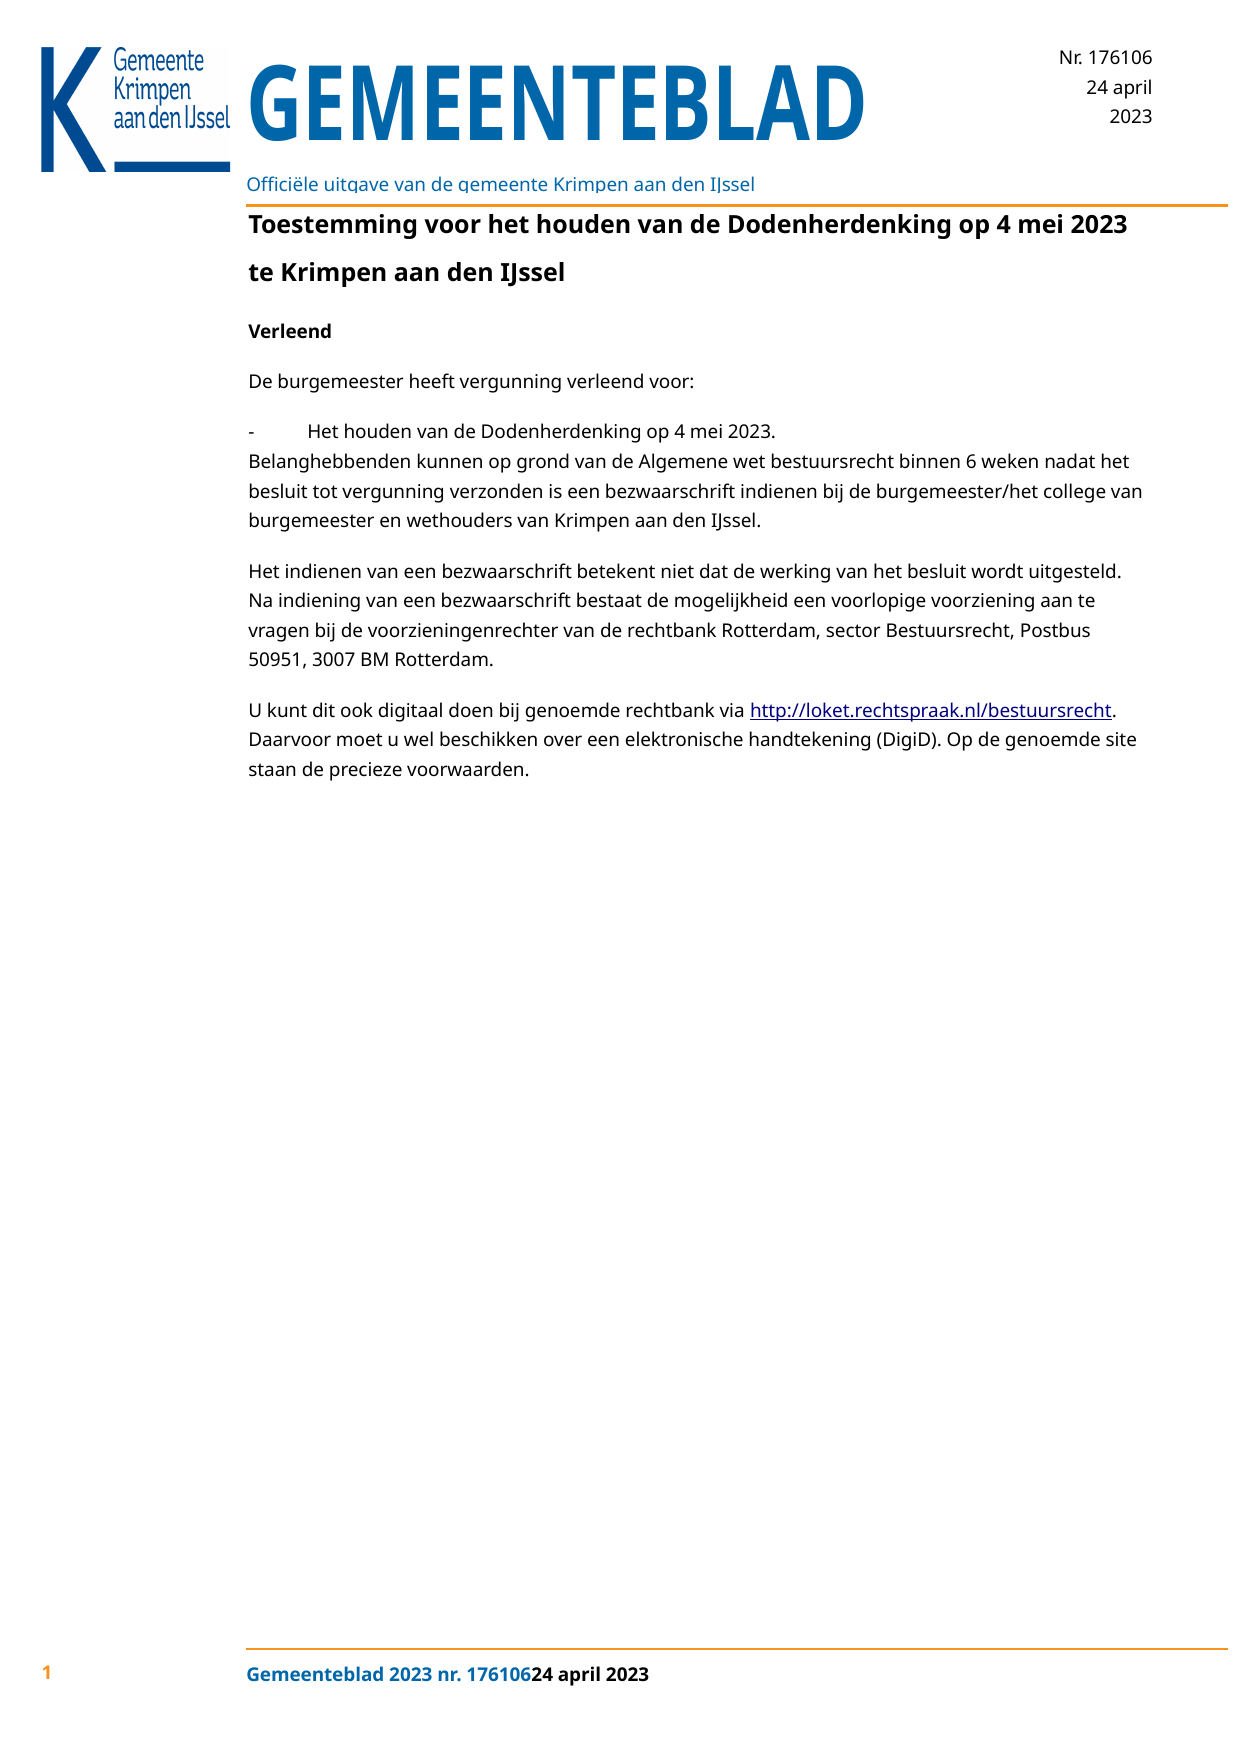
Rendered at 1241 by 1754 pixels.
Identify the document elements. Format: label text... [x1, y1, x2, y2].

text U kunt dit ook digitaal doen bij genoemde rechtbank via http://loket.rechtspraak.nl/bestuursrecht. Daarvoor moet u wel beschikken over een elektronische handtekening (DigiD). Op de genoemde site staan de precieze voorwaarden. [248, 697, 1152, 782]
text Belanghebbenden kunnen op grond van de Algemene wet bestuursrecht binnen 6 weken nadat het besluit tot vergunning verzonden is een bezwaarschrift indienen bij de burgemeester/het college van burgemeester en wethouders van Krimpen aan den IJssel. [248, 448, 1152, 533]
list Het houden van de Dodenherdenking op 4 mei 2023. [248, 419, 1152, 444]
text Het indienen van een bezwaarschrift betekent niet dat de werking van het besluit wordt uitgesteld. Na indiening van een bezwaarschrift bestaat de mogelijkheid een voorlopige voorziening aan te vragen bij de voorzieningenrechter van de rechtbank Rotterdam, sector Bestuursrecht, Postbus 50951, 3007 BM Rotterdam. [248, 558, 1152, 672]
text Toestemming voor het houden van de Dodenherdenking op 4 mei 2023 te Krimpen aan den IJssel [248, 207, 1152, 288]
picture [41, 47, 231, 172]
text Verleend [248, 318, 1152, 344]
text De burgemeester heeft vergunning verleend voor: [248, 368, 1152, 394]
